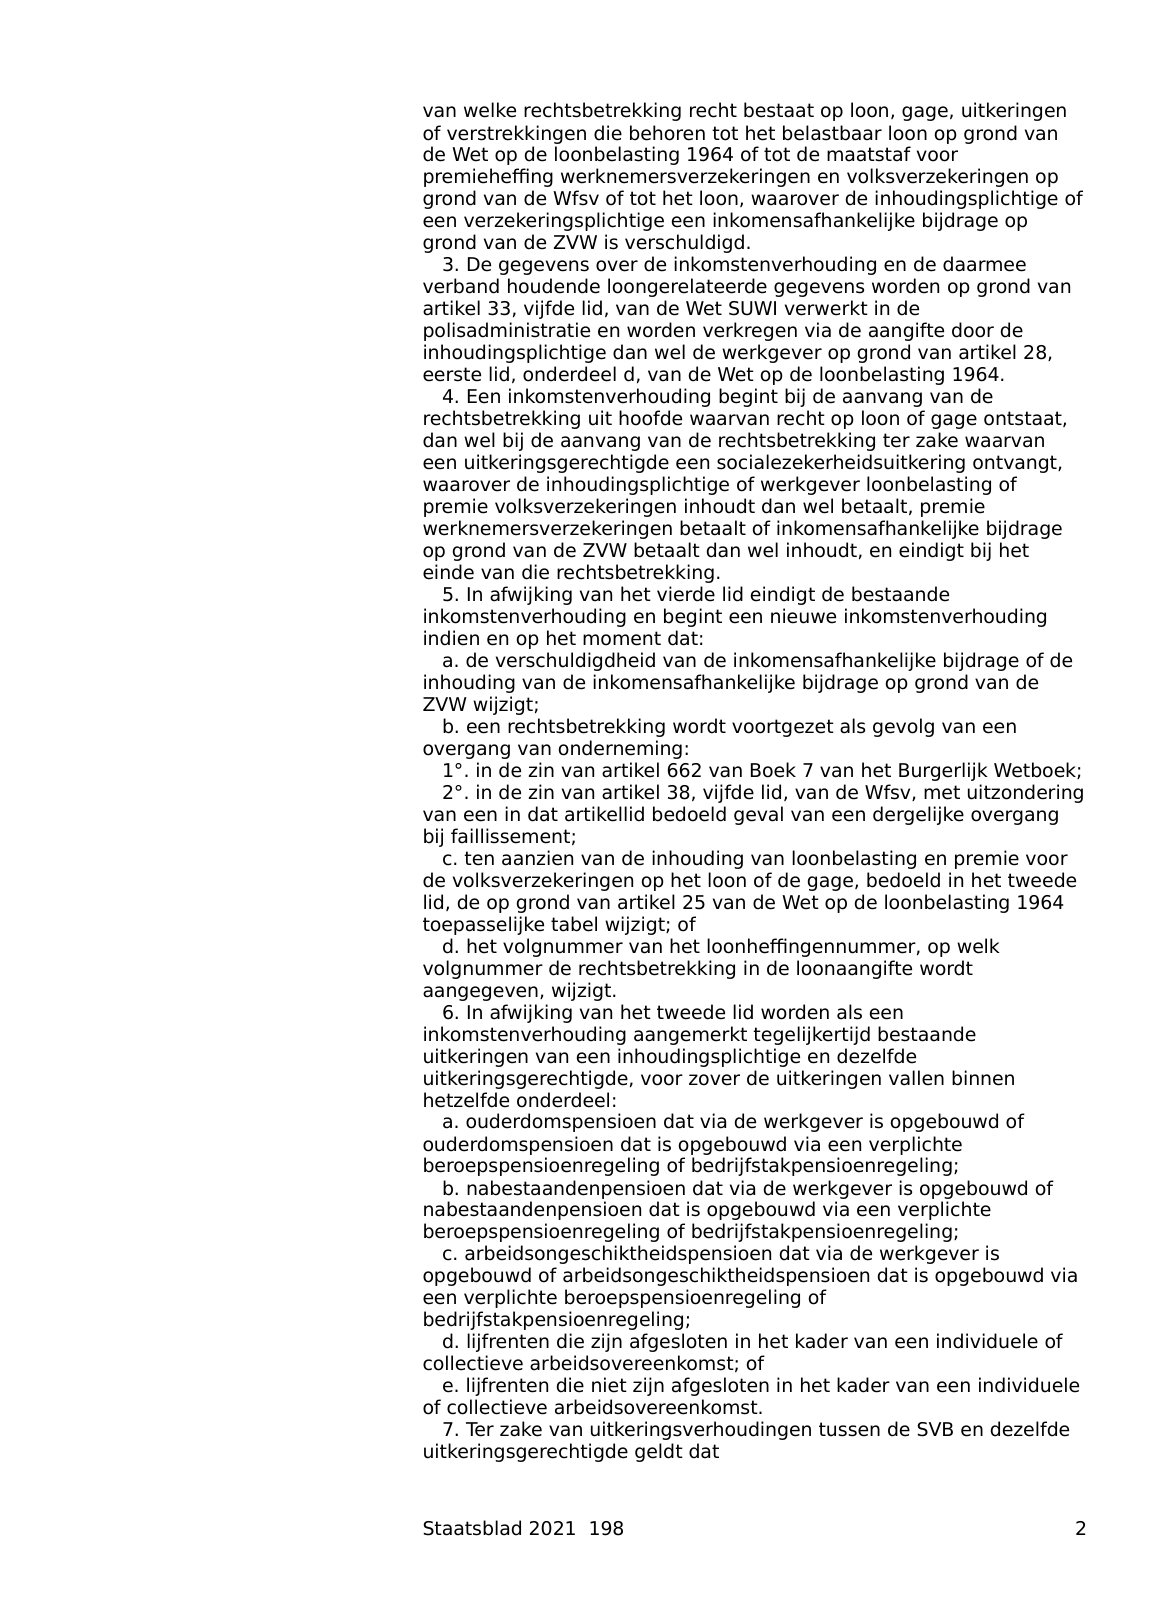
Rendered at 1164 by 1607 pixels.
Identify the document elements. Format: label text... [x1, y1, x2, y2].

text 7. Ter zake van uitkeringsverhoudingen tussen de SVB en dezelfde uitkeringsgerechtigde geldt dat [422, 1419, 1087, 1463]
text d. het volgnummer van het loonheffingennummer, op welk volgnummer de rechtsbetrekking in de loonaangifte wordt aangegeven, wijzigt. [422, 936, 1087, 1002]
text d. lijfrenten die zijn afgesloten in het kader van een individuele of collectieve arbeidsovereenkomst; of [422, 1331, 1087, 1375]
text van welke rechtsbetrekking recht bestaat op loon, gage, uitkeringen of verstrekkingen die behoren tot het belastbaar loon op grond van de Wet op de loonbelasting 1964 of tot de maatstaf voor premieheffing werknemersverzekeringen en volksverzekeringen op grond van de Wfsv of tot het loon, waarover de inhoudingsplichtige of een verzekeringsplichtige een inkomensafhankelijke bijdrage op grond van de ZVW is verschuldigd. [422, 100, 1087, 254]
text c. ten aanzien van de inhouding van loonbelasting en premie voor de volksverzekeringen op het loon of de gage, bedoeld in het tweede lid, de op grond van artikel 25 van de Wet op de loonbelasting 1964 toepasselijke tabel wijzigt; of [422, 848, 1087, 936]
text e. lijfrenten die niet zijn afgesloten in het kader van een individuele of collectieve arbeidsovereenkomst. [422, 1375, 1087, 1419]
text 6. In afwijking van het tweede lid worden als een inkomstenverhouding aangemerkt tegelijkertijd bestaande uitkeringen van een inhoudingsplichtige en dezelfde uitkeringsgerechtigde, voor zover de uitkeringen vallen binnen hetzelfde onderdeel: [422, 1002, 1087, 1111]
text b. nabestaandenpensioen dat via de werkgever is opgebouwd of nabestaandenpensioen dat is opgebouwd via een verplichte beroepspensioenregeling of bedrijfstakpensioenregeling; [422, 1177, 1087, 1243]
text 5. In afwijking van het vierde lid eindigt de bestaande inkomstenverhouding en begint een nieuwe inkomstenverhouding indien en op het moment dat: [422, 584, 1087, 650]
text b. een rechtsbetrekking wordt voortgezet als gevolg van een overgang van onderneming: [422, 716, 1087, 760]
text a. de verschuldigdheid van de inkomensafhankelijke bijdrage of de inhouding van de inkomensafhankelijke bijdrage op grond van de ZVW wijzigt; [422, 650, 1087, 716]
text 1°. in de zin van artikel 662 van Boek 7 van het Burgerlijk Wetboek; [422, 760, 1087, 782]
text 4. Een inkomstenverhouding begint bij de aanvang van de rechtsbetrekking uit hoofde waarvan recht op loon of gage ontstaat, dan wel bij de aanvang van de rechtsbetrekking ter zake waarvan een uitkeringsgerechtigde een socialezekerheidsuitkering ontvangt, waarover de inhoudingsplichtige of werkgever loonbelasting of premie volksverzekeringen inhoudt dan wel betaalt, premie werknemersverzekeringen betaalt of inkomensafhankelijke bijdrage op grond van de ZVW betaalt dan wel inhoudt, en eindigt bij het einde van die rechtsbetrekking. [422, 386, 1087, 584]
text a. ouderdomspensioen dat via de werkgever is opgebouwd of ouderdomspensioen dat is opgebouwd via een verplichte beroepspensioenregeling of bedrijfstakpensioenregeling; [422, 1111, 1087, 1177]
text c. arbeidsongeschiktheidspensioen dat via de werkgever is opgebouwd of arbeidsongeschiktheidspensioen dat is opgebouwd via een verplichte beroepspensioenregeling of bedrijfstakpensioenregeling; [422, 1243, 1087, 1331]
text 3. De gegevens over de inkomstenverhouding en de daarmee verband houdende loongerelateerde gegevens worden op grond van artikel 33, vijfde lid, van de Wet SUWI verwerkt in de polisadministratie en worden verkregen via de aangifte door de inhoudingsplichtige dan wel de werkgever op grond van artikel 28, eerste lid, onderdeel d, van de Wet op de loonbelasting 1964. [422, 254, 1087, 386]
text 2°. in de zin van artikel 38, vijfde lid, van de Wfsv, met uitzondering van een in dat artikellid bedoeld geval van een dergelijke overgang bij faillissement; [422, 782, 1087, 848]
